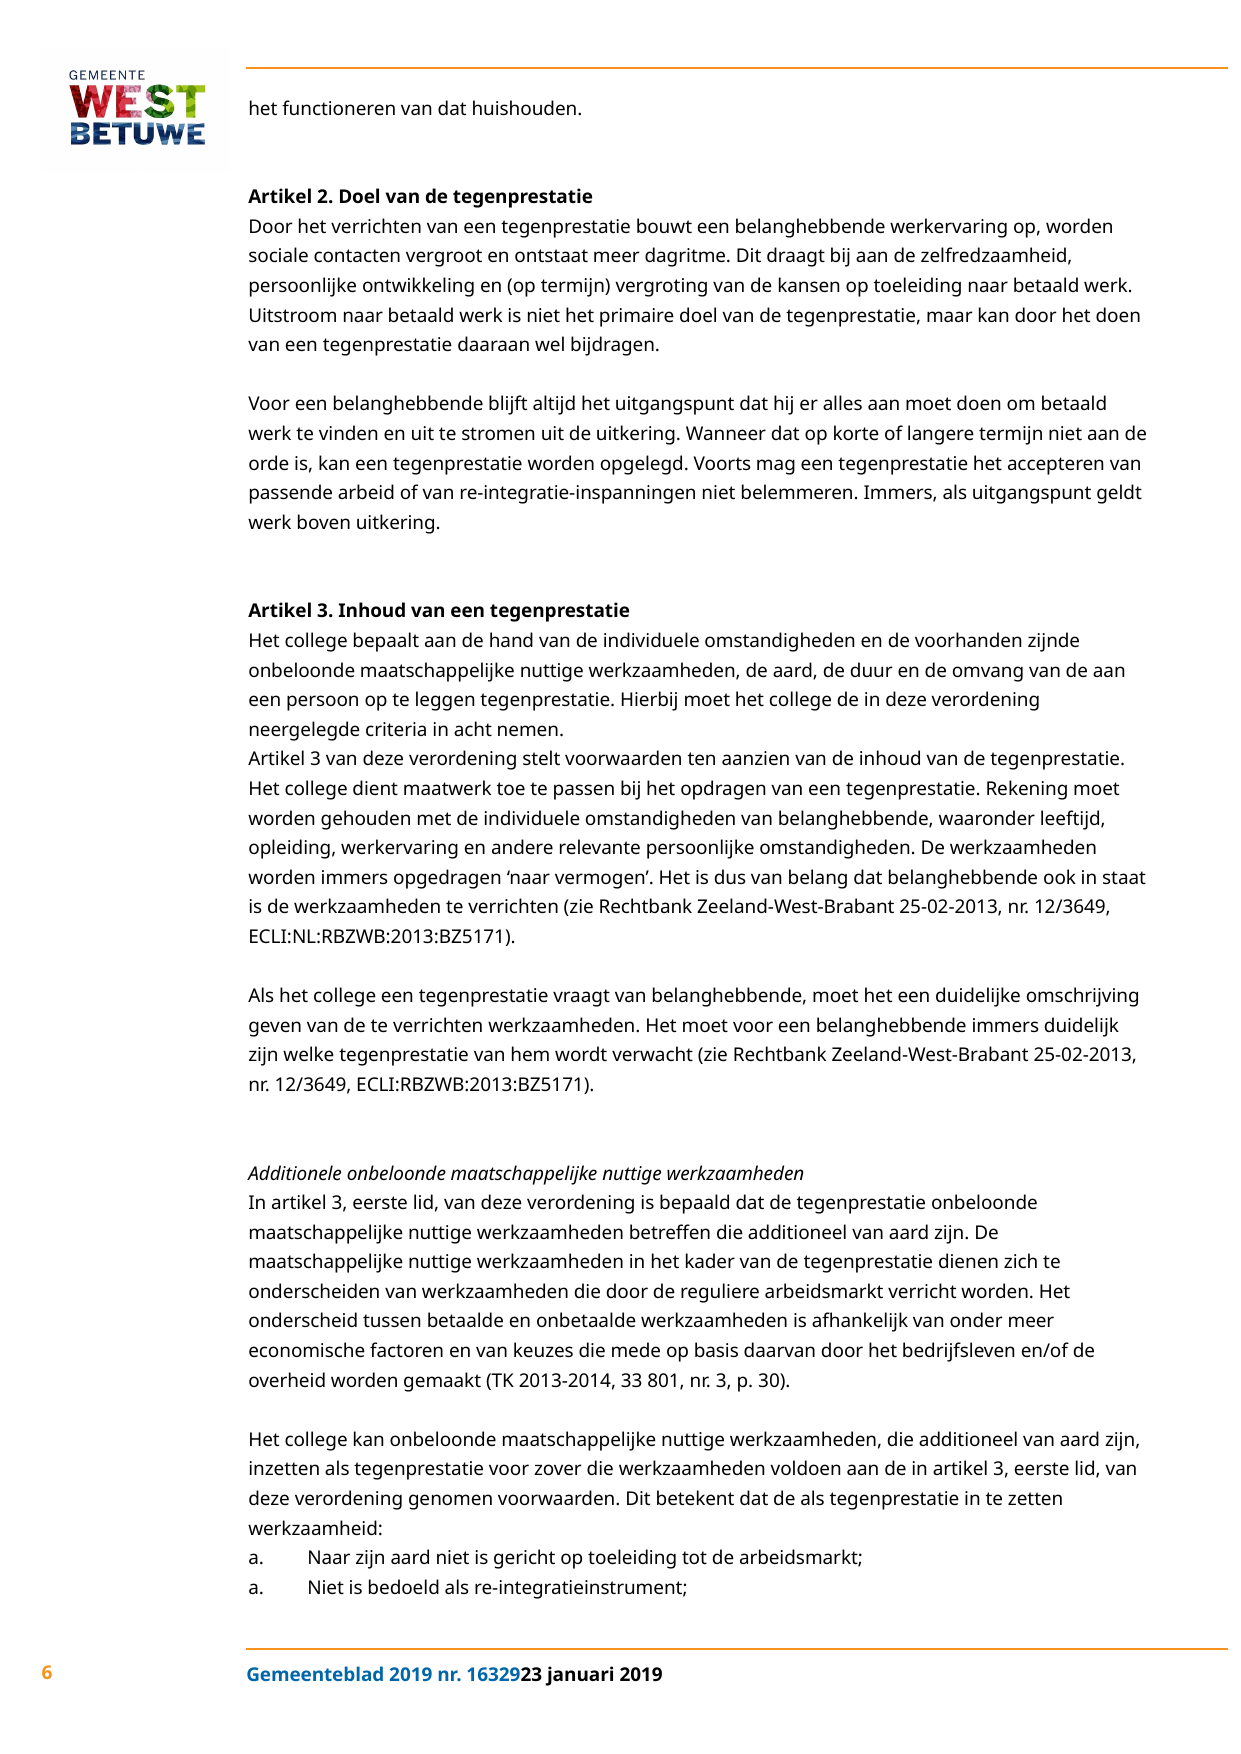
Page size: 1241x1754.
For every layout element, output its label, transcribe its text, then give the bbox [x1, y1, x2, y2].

list Naar zijn aard niet is gericht op toeleiding tot de arbeidsmarkt; [248, 1544, 1152, 1570]
text Voor een belanghebbende blijft altijd het uitgangspunt dat hij er alles aan moet doen om betaald werk te vinden en uit te stromen uit de uitkering. Wanneer dat op korte of langere termijn niet aan de orde is, kan een tegenprestatie worden opgelegd. Voorts mag een tegenprestatie het accepteren van passende arbeid of van re-integratie-inspanningen niet belemmeren. Immers, als uitgangspunt geldt werk boven uitkering. [248, 391, 1152, 535]
text Als het college een tegenprestatie vraagt van belanghebbende, moet het een duidelijke omschrijving geven van de te verrichten werkzaamheden. Het moet voor een belanghebbende immers duidelijk zijn welke tegenprestatie van hem wordt verwacht (zie Rechtbank Zeeland-West-Brabant 25-02-2013, nr. 12/3649, ECLI:RBZWB:2013:BZ5171). [248, 982, 1152, 1097]
text In artikel 3, eerste lid, van deze verordening is bepaald dat de tegenprestatie onbeloonde maatschappelijke nuttige werkzaamheden betreffen die additioneel van aard zijn. De maatschappelijke nuttige werkzaamheden in het kader van de tegenprestatie dienen zich te onderscheiden van werkzaamheden die door de reguliere arbeidsmarkt verricht worden. Het onderscheid tussen betaalde en onbetaalde werkzaamheden is afhankelijk van onder meer economische factoren en van keuzes die mede op basis daarvan door het bedrijfsleven en/of de overheid worden gemaakt (TK 2013-2014, 33 801, nr. 3, p. 30). [248, 1189, 1152, 1393]
list Niet is bedoeld als re-integratieinstrument; [248, 1574, 1152, 1600]
text Artikel 2. Doel van de tegenprestatie [248, 183, 1152, 209]
picture [41, 47, 231, 172]
text het functioneren van dat huishouden. [248, 95, 1152, 121]
text Het college kan onbeloonde maatschappelijke nuttige werkzaamheden, die additioneel van aard zijn, inzetten als tegenprestatie voor zover die werkzaamheden voldoen aan de in artikel 3, eerste lid, van deze verordening genomen voorwaarden. Dit betekent dat de als tegenprestatie in te zetten werkzaamheid: [248, 1426, 1152, 1541]
text Additionele onbeloonde maatschappelijke nuttige werkzaamheden [248, 1160, 1152, 1186]
text Het college bepaalt aan de hand van de individuele omstandigheden en de voorhanden zijnde onbeloonde maatschappelijke nuttige werkzaamheden, de aard, de duur en de omvang van de aan een persoon op te leggen tegenprestatie. Hierbij moet het college de in deze verordening neergelegde criteria in acht nemen. [248, 627, 1152, 742]
text Artikel 3. Inhoud van een tegenprestatie [248, 598, 1152, 623]
text Artikel 3 van deze verordening stelt voorwaarden ten aanzien van de inhoud van de tegenprestatie. Het college dient maatwerk toe te passen bij het opdragen van een tegenprestatie. Rekening moet worden gehouden met de individuele omstandigheden van belanghebbende, waaronder leeftijd, opleiding, werkervaring en andere relevante persoonlijke omstandigheden. De werkzaamheden worden immers opgedragen ‘naar vermogen’. Het is dus van belang dat belanghebbende ook in staat is de werkzaamheden te verrichten (zie Rechtbank Zeeland-West-Brabant 25-02-2013, nr. 12/3649, ECLI:NL:RBZWB:2013:BZ5171). [248, 746, 1152, 949]
text Door het verrichten van een tegenprestatie bouwt een belanghebbende werkervaring op, worden sociale contacten vergroot en ontstaat meer dagritme. Dit draagt bij aan de zelfredzaamheid, persoonlijke ontwikkeling en (op termijn) vergroting van de kansen op toeleiding naar betaald werk. Uitstroom naar betaald werk is niet het primaire doel van de tegenprestatie, maar kan door het doen van een tegenprestatie daaraan wel bijdragen. [248, 213, 1152, 357]
